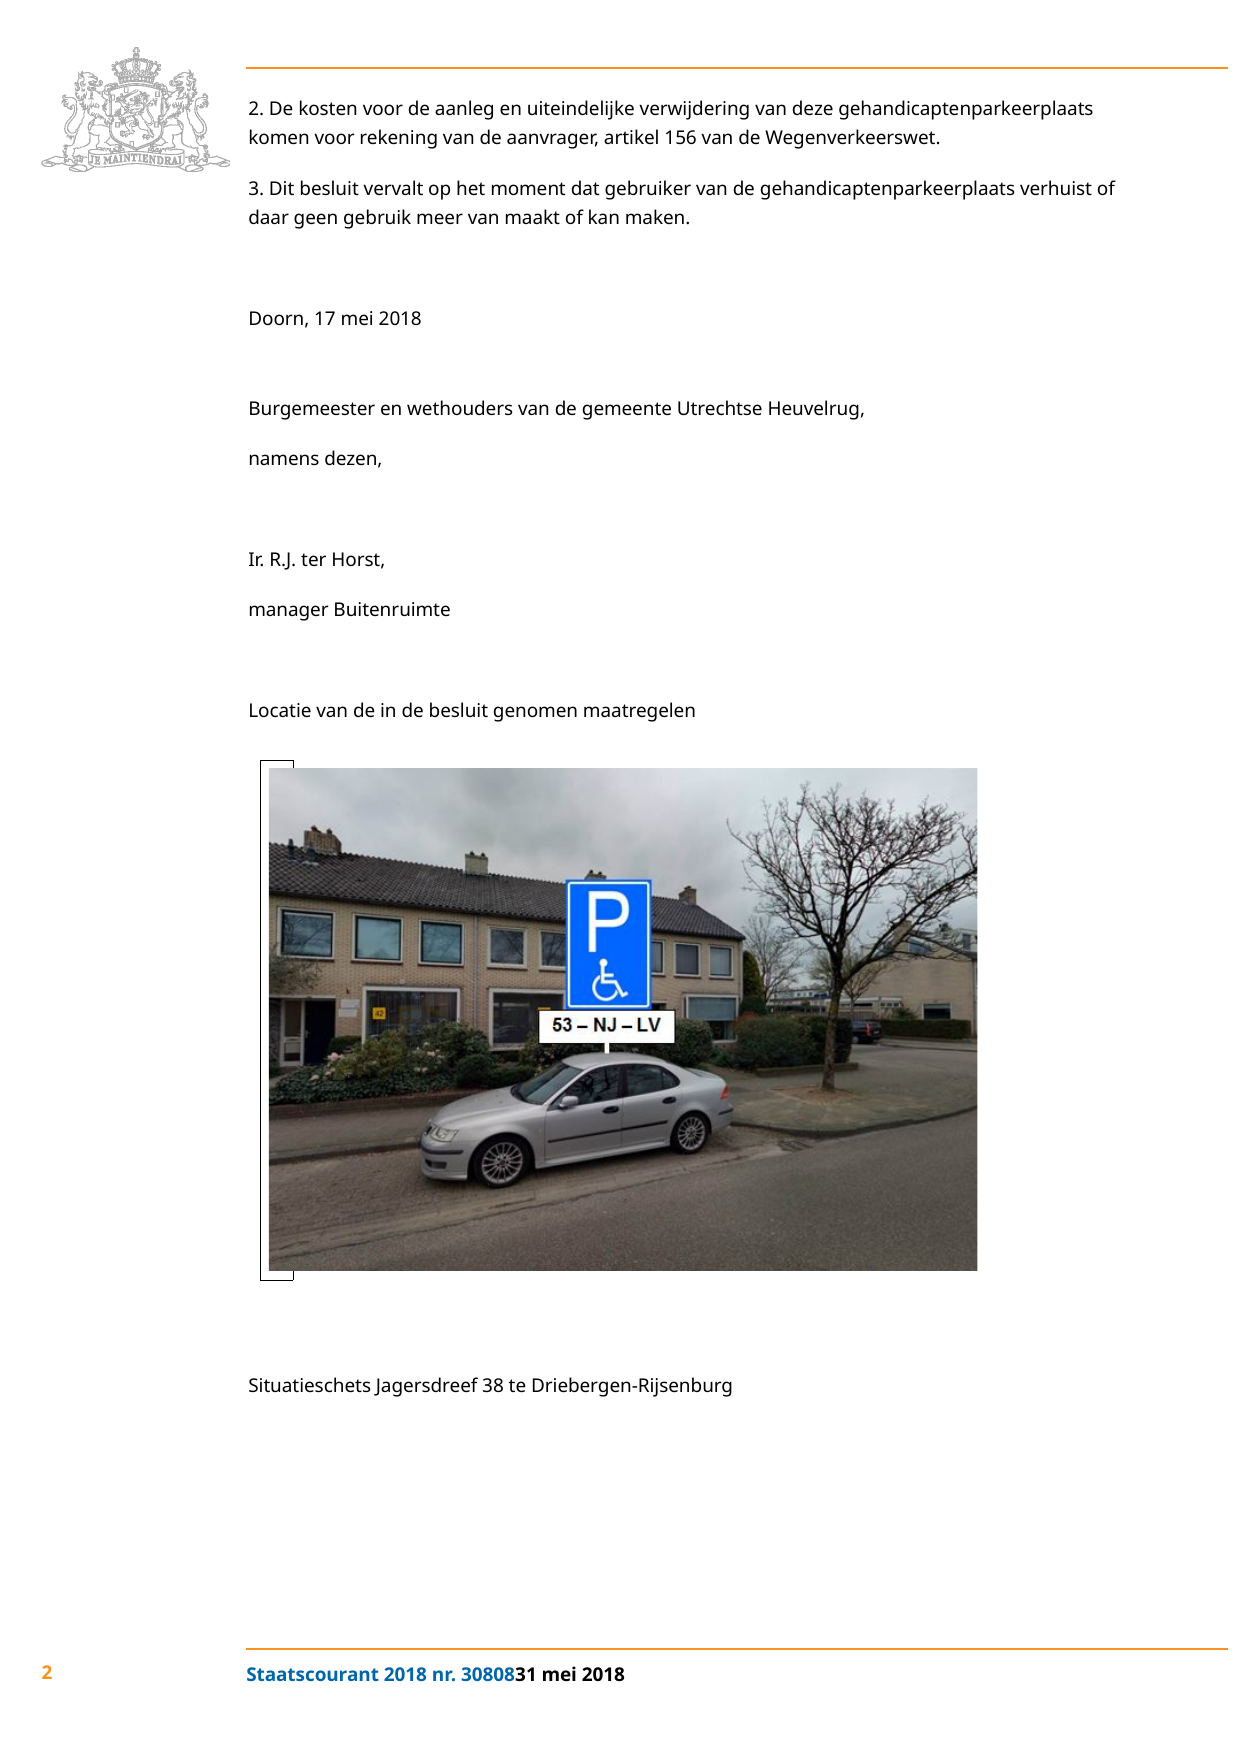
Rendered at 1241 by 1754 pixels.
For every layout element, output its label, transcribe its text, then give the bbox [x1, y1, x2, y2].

text namens dezen, [248, 445, 1152, 471]
text 2. De kosten voor de aanleg en uiteindelijke verwijdering van deze gehandicaptenparkeerplaats komen voor rekening van de aanvrager, artikel 156 van de Wegenverkeerswet. [248, 95, 1152, 150]
text 3. Dit besluit vervalt op het moment dat gebruiker van de gehandicaptenparkeerplaats verhuist of daar geen gebruik meer van maakt of kan maken. [248, 175, 1152, 230]
text Ir. R.J. ter Horst, [248, 546, 1152, 572]
text manager Buitenruimte [248, 597, 1152, 622]
text Situatieschets Jagersdreef 38 te Driebergen-Rijsenburg [248, 1372, 1152, 1398]
text Burgemeester en wethouders van de gemeente Utrechtse Heuvelrug, [248, 395, 1152, 421]
text Locatie van de in de besluit genomen maatregelen [248, 697, 1152, 723]
picture [268, 768, 978, 1271]
picture [41, 47, 231, 172]
text Doorn, 17 mei 2018 [248, 305, 1152, 331]
